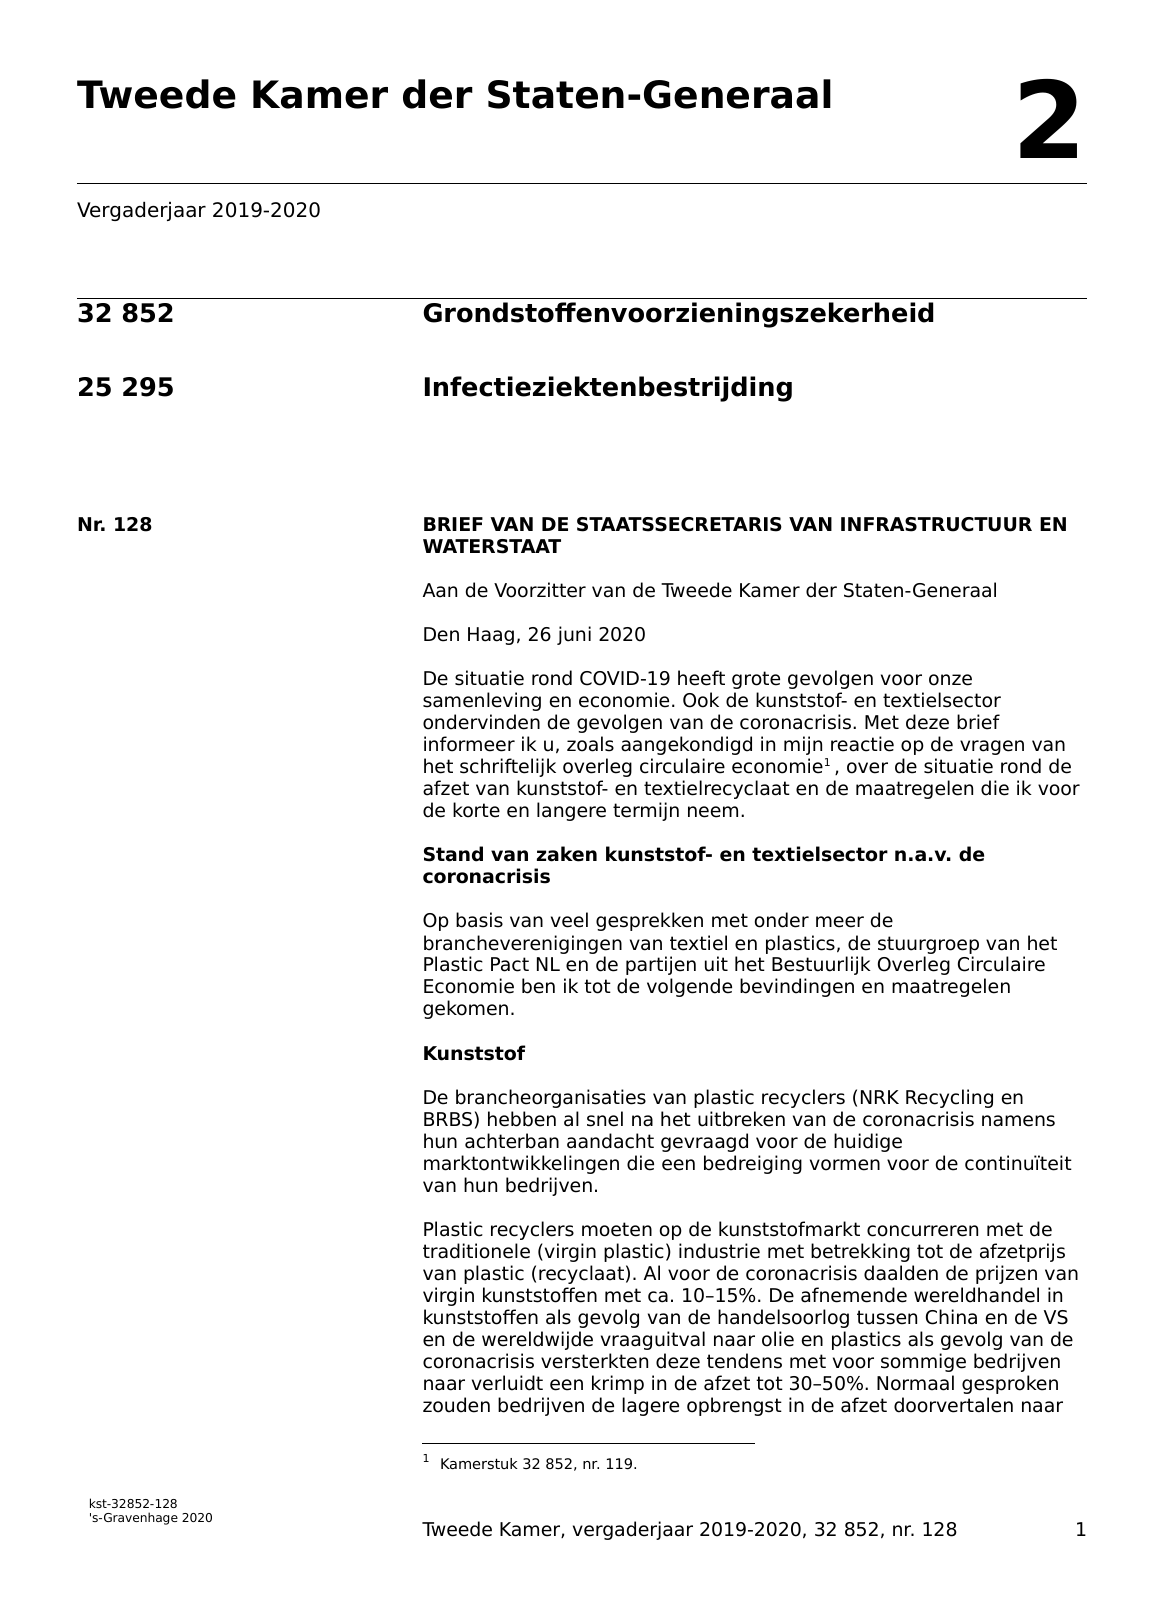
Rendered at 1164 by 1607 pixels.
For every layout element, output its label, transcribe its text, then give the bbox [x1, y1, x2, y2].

subtitle Kunststof [422, 1042, 1087, 1064]
text Aan de Voorzitter van de Tweede Kamer der Staten-Generaal [422, 580, 1087, 602]
text 's-Gravenhage 2020 [88, 1511, 323, 1525]
subtitle 32 852 Grondstoffenvoorzieningszekerheid [77, 299, 1087, 329]
text Op basis van veel gesprekken met onder meer de brancheverenigingen van textiel en plastics, de stuurgroep van het Plastic Pact NL en de partijen uit het Bestuurlijk Overleg Circulaire Economie ben ik tot de volgende bevindingen en maatregelen gekomen. [422, 910, 1087, 1020]
subtitle Nr. 128 BRIEF VAN DE STAATSSECRETARIS VAN INFRASTRUCTUUR EN WATERSTAAT [77, 514, 1087, 558]
text De brancheorganisaties van plastic recyclers (NRK Recycling en BRBS) hebben al snel na het uitbreken van de coronacrisis namens hun achterban aandacht gevraagd voor de huidige marktontwikkelingen die een bedreiging vormen voor de continuïteit van hun bedrijven. [422, 1087, 1087, 1197]
table_cell Vergaderjaar 2019-2020 [77, 184, 1087, 298]
text De situatie rond COVID-19 heeft grote gevolgen voor onze samenleving en economie. Ook de kunststof- en textielsector ondervinden de gevolgen van de coronacrisis. Met deze brief informeer ik u, zoals aangekondigd in mijn reactie op de vragen van het schriftelijk overleg circulaire economie, over de situatie rond de afzet van kunststof- en textielrecyclaat en de maatregelen die ik voor de korte en langere termijn neem. [422, 668, 1087, 822]
text Den Haag, 26 juni 2020 [422, 624, 1087, 646]
table_header Tweede Kamer der Staten-Generaal [77, 59, 886, 183]
table_header 2 [886, 59, 1087, 183]
subtitle 25 295 Infectieziektenbestrijding [77, 373, 1087, 403]
text Plastic recyclers moeten op de kunststofmarkt concurreren met de traditionele (virgin plastic) industrie met betrekking tot de afzetprijs van plastic (recyclaat). Al voor de coronacrisis daalden de prijzen van virgin kunststoffen met ca. 10–15%. De afnemende wereldhandel in kunststoffen als gevolg van de handelsoorlog tussen China en de VS en de wereldwijde vraaguitval naar olie en plastics als gevolg van de coronacrisis versterkten deze tendens met voor sommige bedrijven naar verluidt een krimp in de afzet tot 30–50%. Normaal gesproken zouden bedrijven de lagere opbrengst in de afzet doorvertalen naar [422, 1219, 1087, 1417]
text kst-32852-128 [88, 1497, 323, 1511]
subtitle Stand van zaken kunststof- en textielsector n.a.v. de coronacrisis [422, 844, 1087, 888]
text Kamerstuk 32 852, nr. 119. [422, 1452, 1087, 1474]
